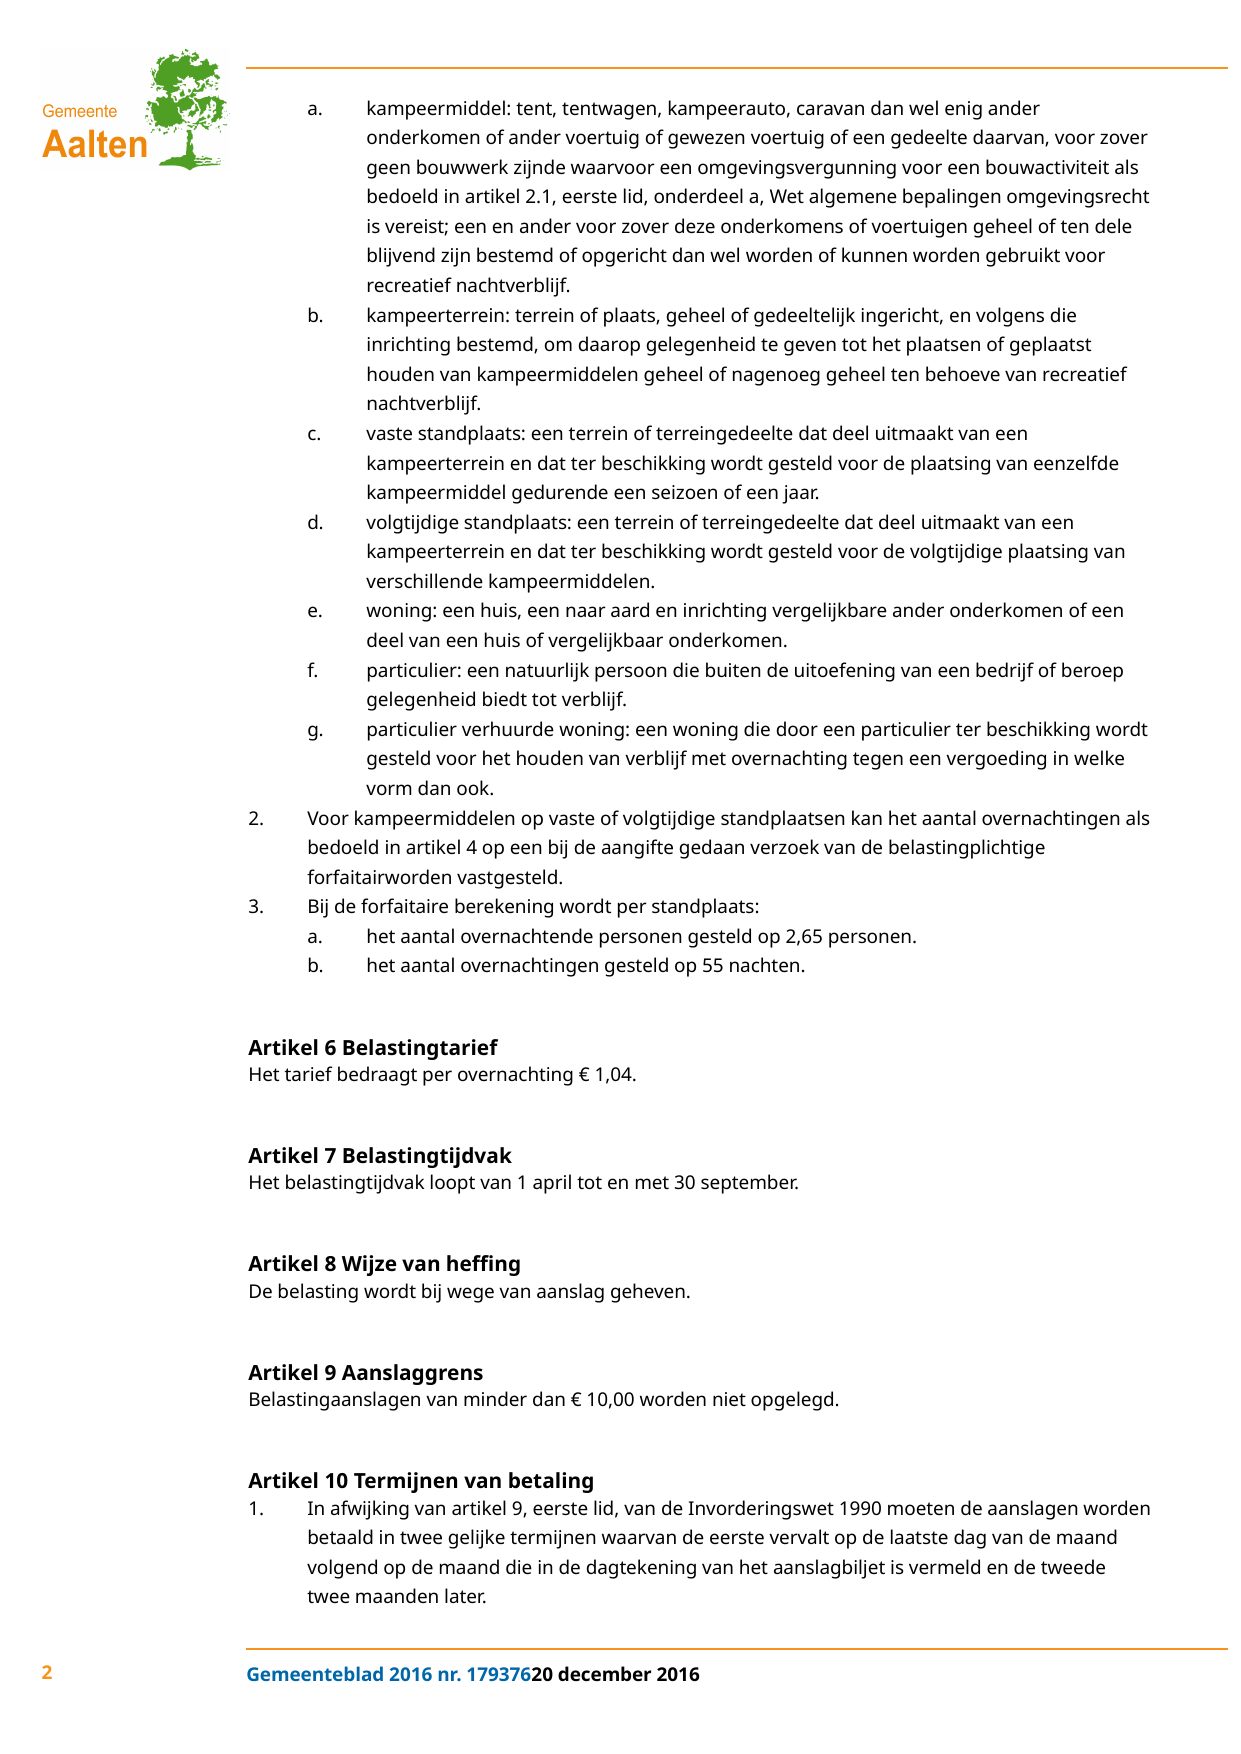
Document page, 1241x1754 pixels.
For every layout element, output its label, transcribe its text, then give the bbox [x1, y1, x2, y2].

list particulier: een natuurlijk persoon die buiten de uitoefening van een bedrijf of beroep gelegenheid biedt tot verblijf. [307, 657, 1152, 712]
text Artikel 10 Termijnen van betaling [248, 1466, 1152, 1495]
list kampeermiddel: tent, tentwagen, kampeerauto, caravan dan wel enig ander onderkomen of ander voertuig of gewezen voertuig of een gedeelte daarvan, voor zover geen bouwwerk zijnde waarvoor een omgevingsvergunning voor een bouwactiviteit als bedoeld in artikel 2.1, eerste lid, onderdeel a, Wet algemene bepalingen omgevingsrecht is vereist; een en ander voor zover deze onderkomens of voertuigen geheel of ten dele blijvend zijn bestemd of opgericht dan wel worden of kunnen worden gebruikt voor recreatief nachtverblijf. [307, 95, 1152, 298]
list vaste standplaats: een terrein of terreingedeelte dat deel uitmaakt van een kampeerterrein en dat ter beschikking wordt gesteld voor de plaatsing van eenzelfde kampeermiddel gedurende een seizoen of een jaar. [307, 420, 1152, 505]
picture [41, 47, 231, 172]
list particulier verhuurde woning: een woning die door een particulier ter beschikking wordt gesteld voor het houden van verblijf met overnachting tegen een vergoeding in welke vorm dan ook. [307, 716, 1152, 801]
list het aantal overnachtende personen gesteld op 2,65 personen. [307, 923, 1152, 949]
list volgtijdige standplaats: een terrein of terreingedeelte dat deel uitmaakt van een kampeerterrein en dat ter beschikking wordt gesteld voor de volgtijdige plaatsing van verschillende kampeermiddelen. [307, 509, 1152, 594]
list In afwijking van artikel 9, eerste lid, van de Invorderingswet 1990 moeten de aanslagen worden betaald in twee gelijke termijnen waarvan de eerste vervalt op de laatste dag van de maand volgend op de maand die in de dagtekening van het aanslagbiljet is vermeld en de tweede twee maanden later. [248, 1495, 1152, 1609]
list woning: een huis, een naar aard en inrichting vergelijkbare ander onderkomen of een deel van een huis of vergelijkbaar onderkomen. [307, 598, 1152, 653]
text Belastingaanslagen van minder dan € 10,00 worden niet opgelegd. [248, 1386, 1152, 1412]
list het aantal overnachtingen gesteld op 55 nachten. [307, 953, 1152, 978]
text Artikel 6 Belastingtarief [248, 1033, 1152, 1061]
text Artikel 7 Belastingtijdvak [248, 1141, 1152, 1169]
text De belasting wordt bij wege van aanslag geheven. [248, 1278, 1152, 1304]
list kampeerterrein: terrein of plaats, geheel of gedeeltelijk ingericht, en volgens die inrichting bestemd, om daarop gelegenheid te geven tot het plaatsen of geplaatst houden van kampeermiddelen geheel of nagenoeg geheel ten behoeve van recreatief nachtverblijf. [307, 302, 1152, 416]
list Bij de forfaitaire berekening wordt per standplaats: [248, 893, 1152, 919]
text Artikel 9 Aanslaggrens [248, 1358, 1152, 1386]
text Artikel 8 Wijze van heffing [248, 1249, 1152, 1278]
text Het belastingtijdvak loopt van 1 april tot en met 30 september. [248, 1169, 1152, 1195]
list Voor kampeermiddelen op vaste of volgtijdige standplaatsen kan het aantal overnachtingen als bedoeld in artikel 4 op een bij de aangifte gedaan verzoek van de belastingplichtige forfaitairworden vastgesteld. [248, 805, 1152, 890]
text Het tarief bedraagt per overnachting € 1,04. [248, 1061, 1152, 1087]
